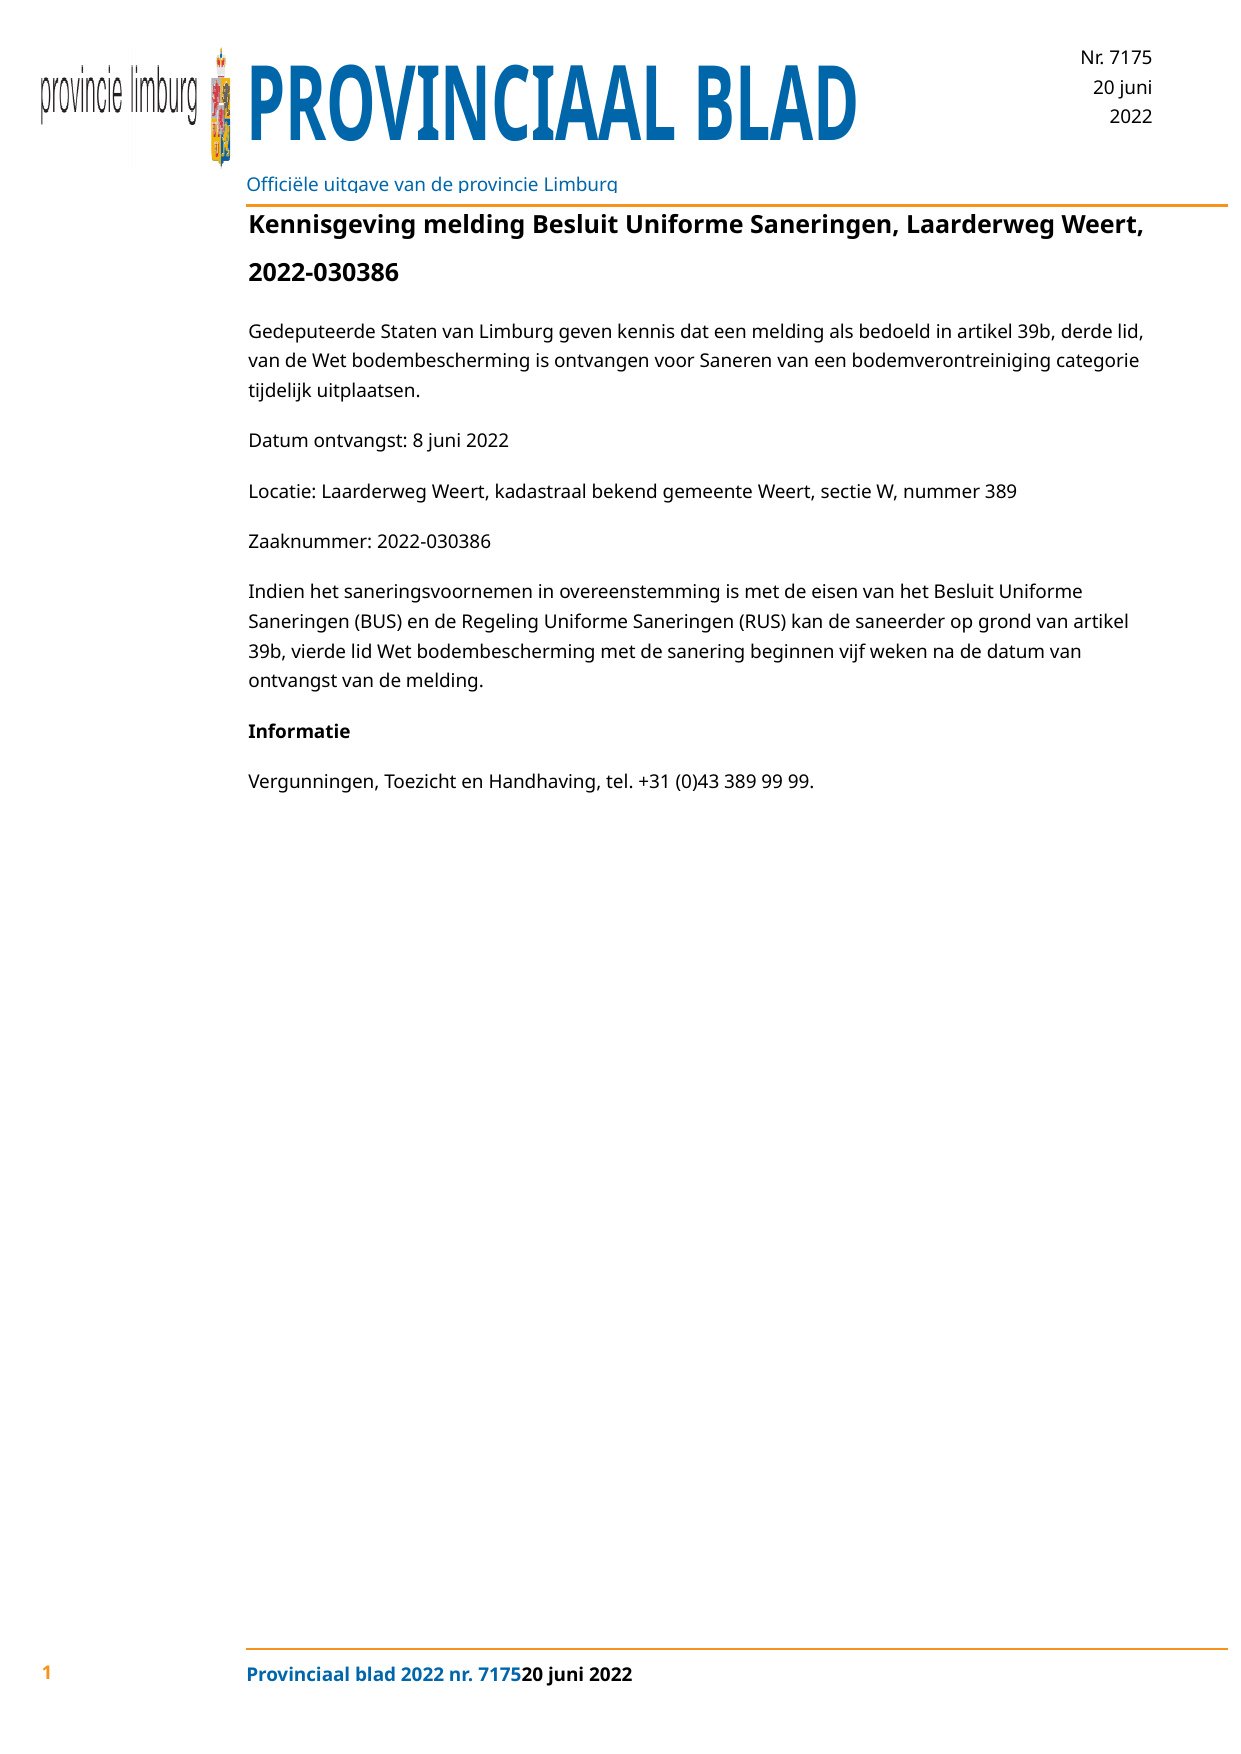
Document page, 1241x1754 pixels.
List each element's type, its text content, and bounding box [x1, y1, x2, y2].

text Vergunningen, Toezicht en Handhaving, tel. +31 (0)43 389 99 99. [248, 768, 1152, 794]
text Informatie [248, 718, 1152, 744]
picture [41, 47, 231, 172]
text Zaaknummer: 2022-030386 [248, 528, 1152, 554]
text Kennisgeving melding Besluit Uniforme Saneringen, Laarderweg Weert, 2022-030386 [248, 207, 1152, 288]
text Gedeputeerde Staten van Limburg geven kennis dat een melding als bedoeld in artikel 39b, derde lid, van de Wet bodembescherming is ontvangen voor Saneren van een bodemverontreiniging categorie tijdelijk uitplaatsen. [248, 318, 1152, 403]
text Indien het saneringsvoornemen in overeenstemming is met de eisen van het Besluit Uniforme Saneringen (BUS) en de Regeling Uniforme Saneringen (RUS) kan de saneerder op grond van artikel 39b, vierde lid Wet bodembescherming met de sanering beginnen vijf weken na de datum van ontvangst van de melding. [248, 579, 1152, 693]
text Locatie: Laarderweg Weert, kadastraal bekend gemeente Weert, sectie W, nummer 389 [248, 478, 1152, 504]
text Datum ontvangst: 8 juni 2022 [248, 427, 1152, 453]
